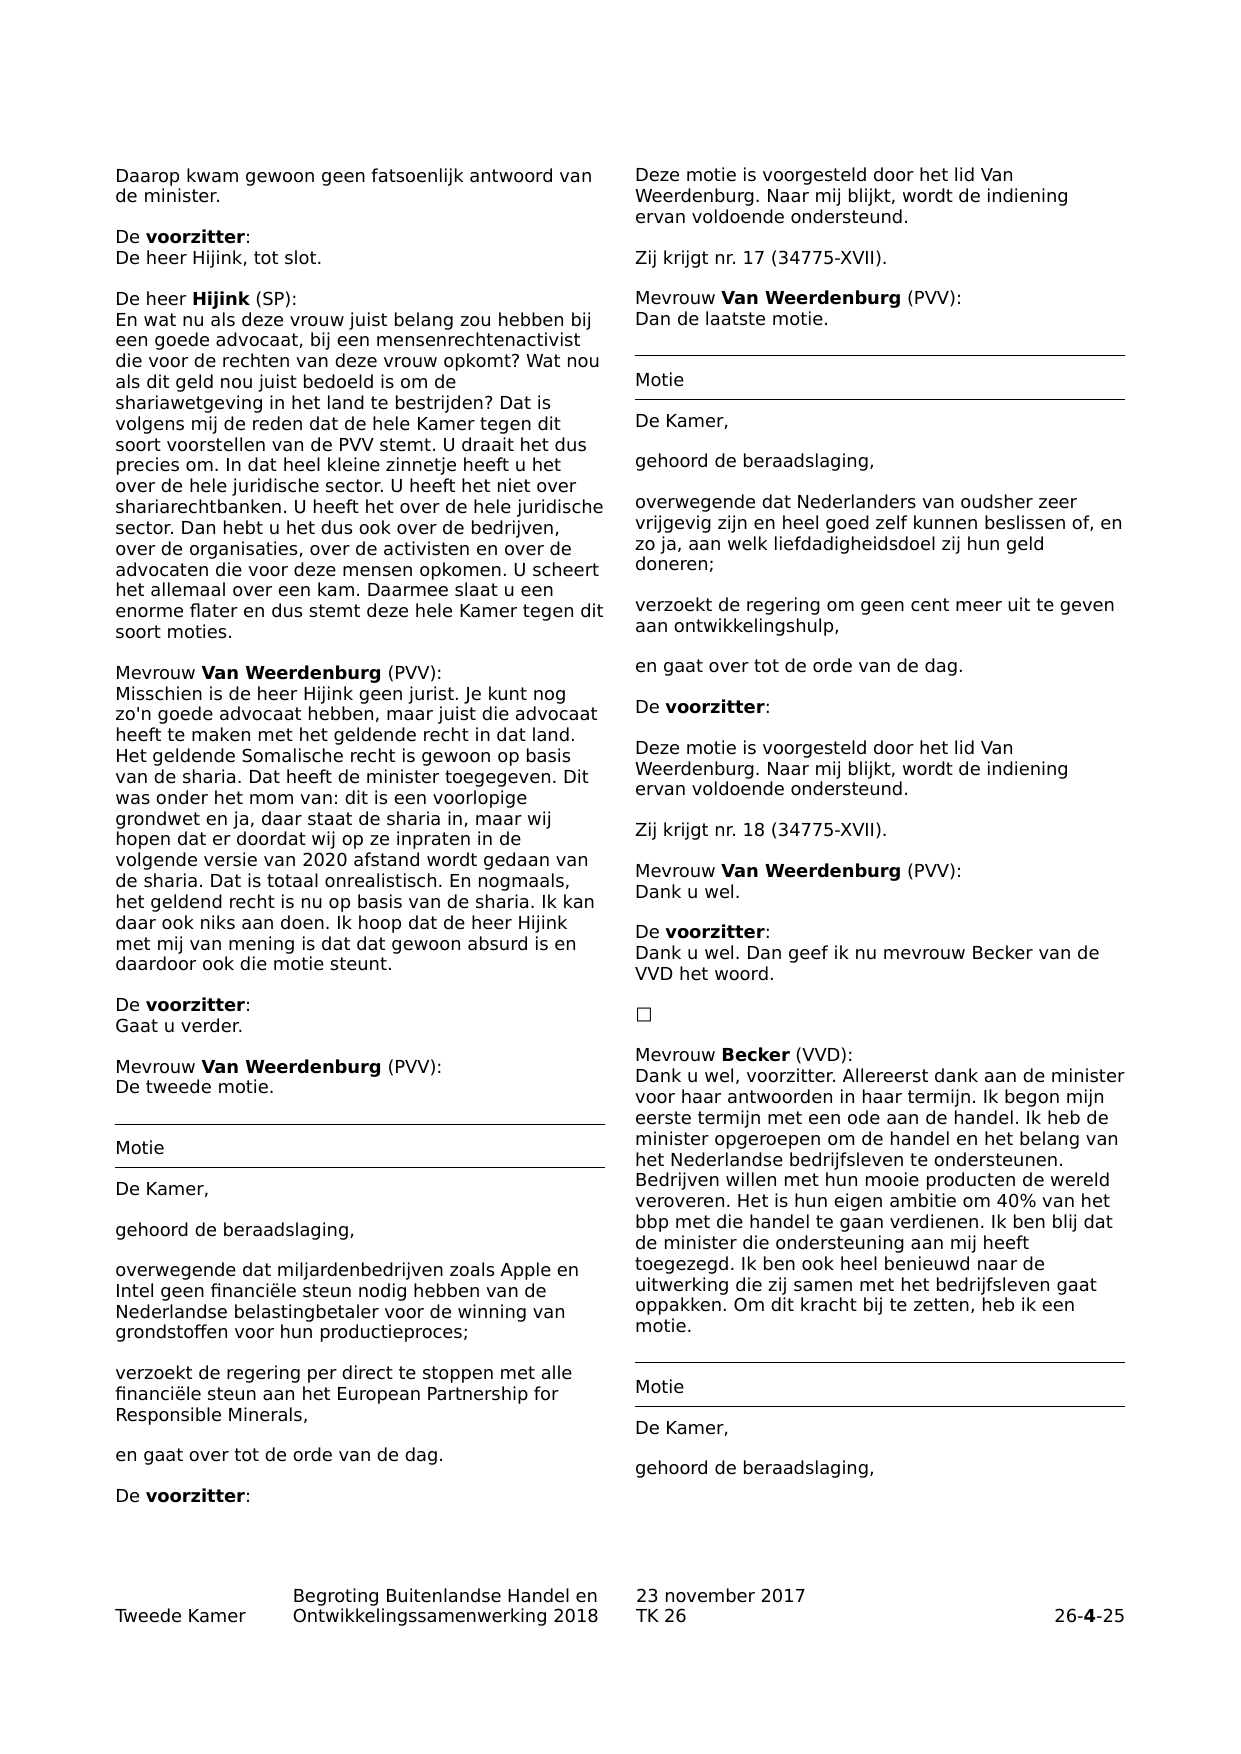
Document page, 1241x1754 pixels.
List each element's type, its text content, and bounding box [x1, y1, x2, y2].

text en gaat over tot de orde van de dag. [635, 656, 1125, 677]
text De tweede motie. [115, 1077, 605, 1098]
text De heer Hijink, tot slot. [115, 248, 605, 268]
text En wat nu als deze vrouw juist belang zou hebben bij een goede advocaat, bij een mensenrechtenactivist die voor de rechten van deze vrouw opkomt? Wat nou als dit geld nou juist bedoeld is om de shariawetgeving in het land te bestrijden? Dat is volgens mij de reden dat de hele Kamer tegen dit soort voorstellen van de PVV stemt. U draait het dus precies om. In dat heel kleine zinnetje heeft u het over de hele juridische sector. U heeft het niet over shariarechtbanken. U heeft het over de hele juridische sector. Dan hebt u het dus ook over de bedrijven, over de organisaties, over de activisten en over de advocaten die voor deze mensen opkomen. U scheert het allemaal over een kam. Daarmee slaat u een enorme flater en dus stemt deze hele Kamer tegen dit soort moties. [115, 309, 605, 643]
text gehoord de beraadslaging, [635, 451, 1125, 472]
text gehoord de beraadslaging, [115, 1219, 605, 1240]
text De voorzitter: [115, 995, 605, 1016]
text gehoord de beraadslaging, [635, 1458, 1125, 1479]
text Dank u wel, voorzitter. Allereerst dank aan de minister voor haar antwoorden in haar termijn. Ik begon mijn eerste termijn met een ode aan de handel. Ik heb de minister opgeroepen om de handel en het belang van het Nederlandse bedrijfsleven te ondersteunen. Bedrijven willen met hun mooie producten de wereld veroveren. Het is hun eigen ambitie om 40% van het bbp met die handel te gaan verdienen. Ik ben blij dat de minister die ondersteuning aan mij heeft toegezegd. Ik ben ook heel benieuwd naar de uitwerking die zij samen met het bedrijfsleven gaat oppakken. Om dit kracht bij te zetten, heb ik een motie. [635, 1066, 1125, 1337]
text De voorzitter: [115, 227, 605, 248]
text verzoekt de regering om geen cent meer uit te geven aan ontwikkelingshulp, [635, 595, 1125, 636]
text De voorzitter: [635, 697, 1125, 718]
text Daarop kwam gewoon geen fatsoenlijk antwoord van de minister. [115, 165, 605, 207]
text en gaat over tot de orde van de dag. [115, 1445, 605, 1466]
text Zij krijgt nr. 18 (34775-XVII). [635, 820, 1125, 841]
text ⬜ [635, 1004, 1125, 1025]
text Misschien is de heer Hijink geen jurist. Je kunt nog zo'n goede advocaat hebben, maar juist die advocaat heeft te maken met het geldende recht in dat land. Het geldende Somalische recht is gewoon op basis van de sharia. Dat heeft de minister toegegeven. Dit was onder het mom van: dit is een voorlopige grondwet en ja, daar staat de sharia in, maar wij hopen dat er doordat wij op ze inpraten in de volgende versie van 2020 afstand wordt gedaan van de sharia. Dat is totaal onrealistisch. En nogmaals, het geldend recht is nu op basis van de sharia. Ik kan daar ook niks aan doen. Ik hoop dat de heer Hijink met mij van mening is dat dat gewoon absurd is en daardoor ook die motie steunt. [115, 683, 605, 975]
text Dank u wel. [635, 881, 1125, 902]
text Zij krijgt nr. 17 (34775-XVII). [635, 247, 1125, 268]
text Deze motie is voorgesteld door het lid Van Weerdenburg. Naar mij blijkt, wordt de indiening ervan voldoende ondersteund. [635, 738, 1125, 800]
text Motie [115, 1138, 605, 1159]
text Motie [635, 1377, 1125, 1397]
text verzoekt de regering per direct te stoppen met alle financiële steun aan het European Partnership for Responsible Minerals, [115, 1363, 605, 1425]
text De Kamer, [635, 410, 1125, 431]
text De Kamer, [635, 1417, 1125, 1438]
text De voorzitter: [115, 1486, 605, 1507]
text De heer Hijink (SP): [115, 288, 605, 309]
text overwegende dat Nederlanders van oudsher zeer vrijgevig zijn en heel goed zelf kunnen beslissen of, en zo ja, aan welk liefdadigheidsdoel zij hun geld doneren; [635, 492, 1125, 575]
text De Kamer, [115, 1179, 605, 1199]
text Mevrouw Becker (VVD): [635, 1045, 1125, 1066]
text Mevrouw Van Weerdenburg (PVV): [635, 288, 1125, 309]
text Motie [635, 370, 1125, 390]
text Mevrouw Van Weerdenburg (PVV): [115, 1057, 605, 1077]
text Gaat u verder. [115, 1016, 605, 1037]
text De voorzitter: [635, 922, 1125, 943]
text Dan de laatste motie. [635, 309, 1125, 330]
text Dank u wel. Dan geef ik nu mevrouw Becker van de VVD het woord. [635, 943, 1125, 984]
text overwegende dat miljardenbedrijven zoals Apple en Intel geen financiële steun nodig hebben van de Nederlandse belastingbetaler voor de winning van grondstoffen voor hun productieproces; [115, 1260, 605, 1343]
text Mevrouw Van Weerdenburg (PVV): [115, 663, 605, 683]
text Deze motie is voorgesteld door het lid Van Weerdenburg. Naar mij blijkt, wordt de indiening ervan voldoende ondersteund. [635, 165, 1125, 227]
text Mevrouw Van Weerdenburg (PVV): [635, 861, 1125, 881]
